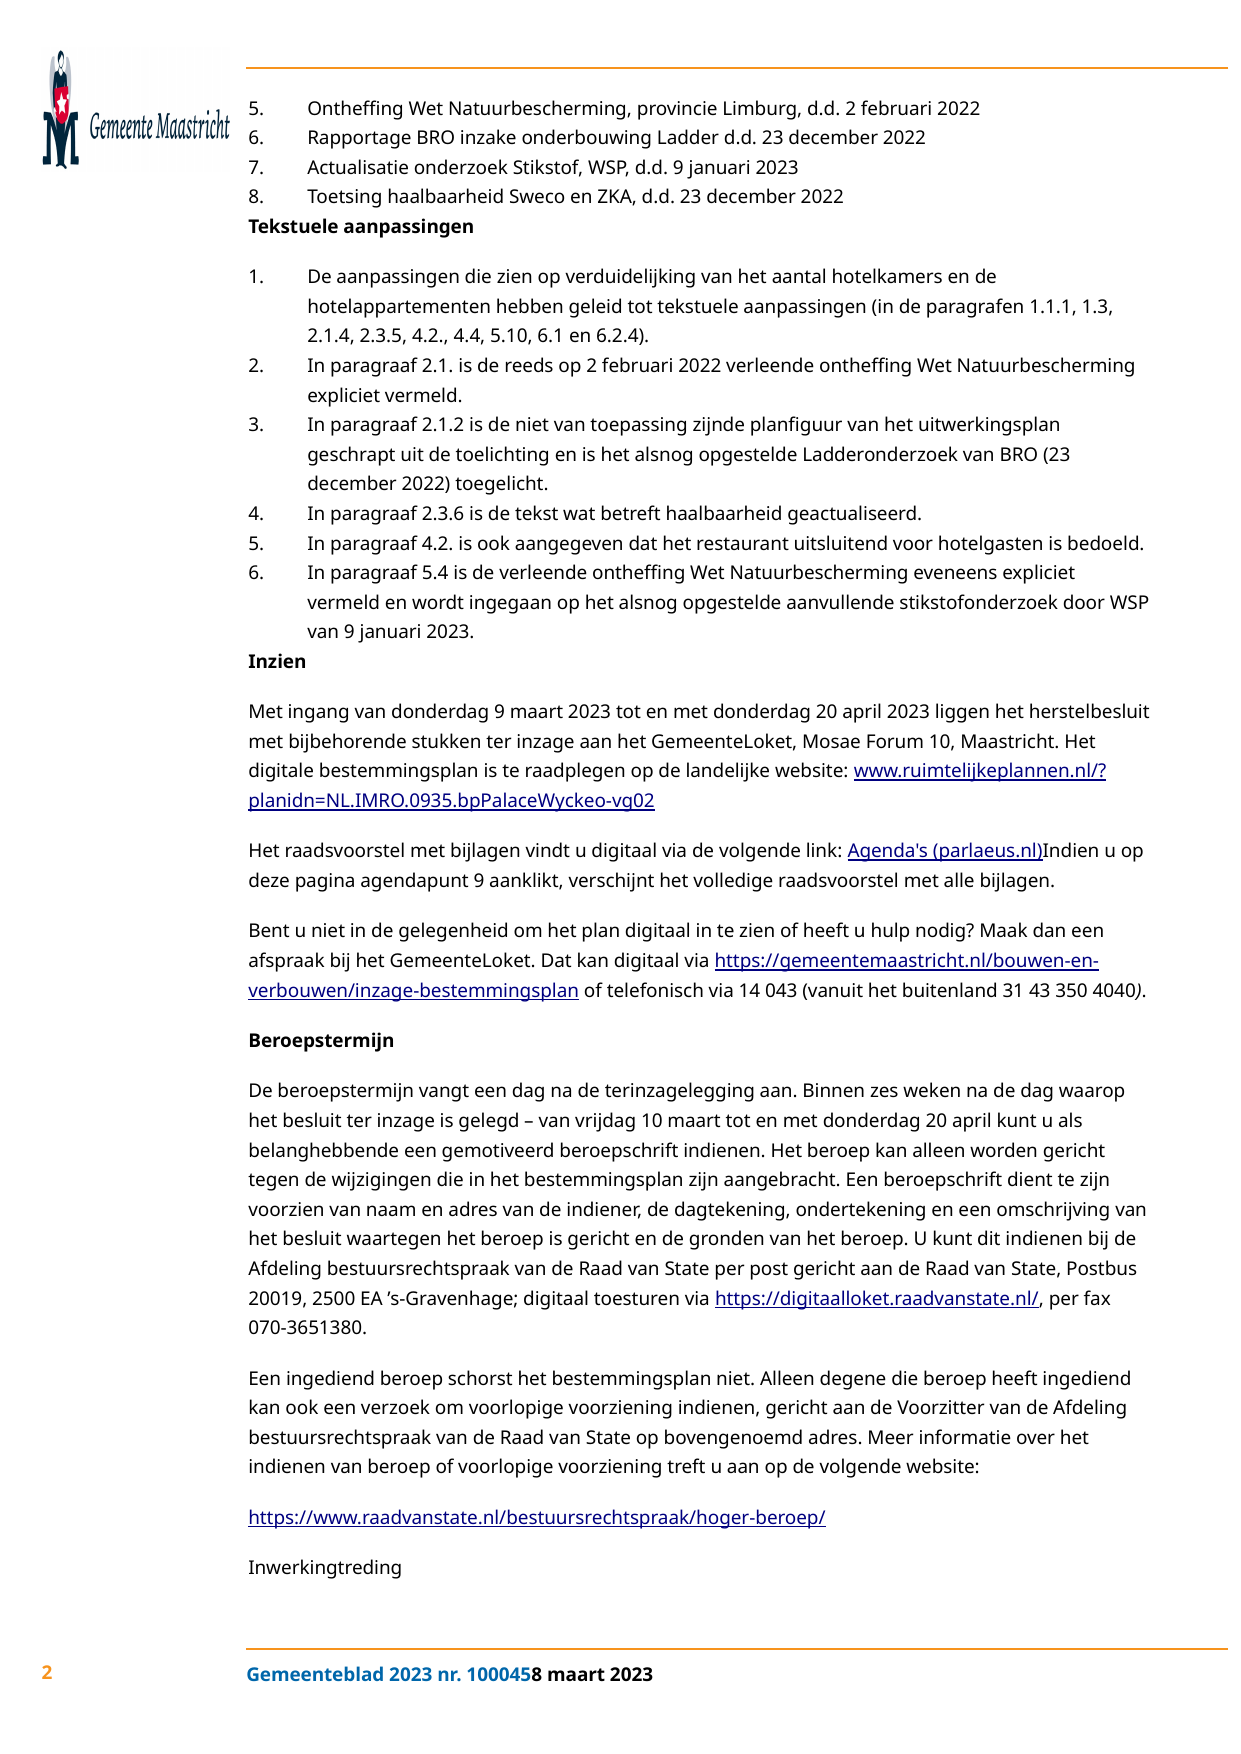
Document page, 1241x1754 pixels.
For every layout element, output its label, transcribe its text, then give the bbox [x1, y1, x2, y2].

picture [41, 47, 231, 172]
list Ontheffing Wet Natuurbescherming, provincie Limburg, d.d. 2 februari 2022 [248, 95, 1152, 121]
text Tekstuele aanpassingen [248, 213, 1152, 239]
list In paragraaf 2.1. is de reeds op 2 februari 2022 verleende ontheffing Wet Natuurbescherming expliciet vermeld. [248, 352, 1152, 408]
text Het raadsvoorstel met bijlagen vindt u digitaal via de volgende link: Agenda's (parlaeus.nl)Indien u op deze pagina agendapunt 9 aanklikt, verschijnt het volledige raadsvoorstel met alle bijlagen. [248, 838, 1152, 893]
list De aanpassingen die zien op verduidelijking van het aantal hotelkamers en de hotelappartementen hebben geleid tot tekstuele aanpassingen (in de paragrafen 1.1.1, 1.3, 2.1.4, 2.3.5, 4.2., 4.4, 5.10, 6.1 en 6.2.4). [248, 263, 1152, 348]
list In paragraaf 2.3.6 is de tekst wat betreft haalbaarheid geactualiseerd. [248, 500, 1152, 526]
list In paragraaf 2.1.2 is de niet van toepassing zijnde planfiguur van het uitwerkingsplan geschrapt uit de toelichting en is het alsnog opgestelde Ladderonderzoek van BRO (23 december 2022) toegelicht. [248, 411, 1152, 496]
list Rapportage BRO inzake onderbouwing Ladder d.d. 23 december 2022 [248, 124, 1152, 150]
text Beroepstermijn [248, 1027, 1152, 1053]
text Bent u niet in de gelegenheid om het plan digitaal in te zien of heeft u hulp nodig? Maak dan een afspraak bij het GemeenteLoket. Dat kan digitaal via https://gemeentemaastricht.nl/bouwen-en-verbouwen/inzage-bestemmingsplan of telefonisch via 14 043 (vanuit het buitenland 31 43 350 4040). [248, 918, 1152, 1003]
list In paragraaf 5.4 is de verleende ontheffing Wet Natuurbescherming eveneens expliciet vermeld en wordt ingegaan op het alsnog opgestelde aanvullende stikstofonderzoek door WSP van 9 januari 2023. [248, 559, 1152, 644]
text Inwerkingtreding [248, 1554, 1152, 1580]
list In paragraaf 4.2. is ook aangegeven dat het restaurant uitsluitend voor hotelgasten is bedoeld. [248, 530, 1152, 556]
text Inzien [248, 648, 1152, 674]
text Een ingediend beroep schorst het bestemmingsplan niet. Alleen degene die beroep heeft ingediend kan ook een verzoek om voorlopige voorziening indienen, gericht aan de Voorzitter van de Afdeling bestuursrechtspraak van de Raad van State op bovengenoemd adres. Meer informatie over het indienen van beroep of voorlopige voorziening treft u aan op de volgende website: [248, 1365, 1152, 1479]
text Met ingang van donderdag 9 maart 2023 tot en met donderdag 20 april 2023 liggen het herstelbesluit met bijbehorende stukken ter inzage aan het GemeenteLoket, Mosae Forum 10, Maastricht. Het digitale bestemmingsplan is te raadplegen op de landelijke website: www.ruimtelijkeplannen.nl/?planidn=NL.IMRO.0935.bpPalaceWyckeo-vg02 [248, 698, 1152, 813]
text https://www.raadvanstate.nl/bestuursrechtspraak/hoger-beroep/ [248, 1504, 1152, 1530]
text De beroepstermijn vangt een dag na de terinzagelegging aan. Binnen zes weken na de dag waarop het besluit ter inzage is gelegd – van vrijdag 10 maart tot en met donderdag 20 april kunt u als belanghebbende een gemotiveerd beroepschrift indienen. Het beroep kan alleen worden gericht tegen de wijzigingen die in het bestemmingsplan zijn aangebracht. Een beroepschrift dient te zijn voorzien van naam en adres van de indiener, de dagtekening, ondertekening en een omschrijving van het besluit waartegen het beroep is gericht en de gronden van het beroep. U kunt dit indienen bij de Afdeling bestuursrechtspraak van de Raad van State per post gericht aan de Raad van State, Postbus 20019, 2500 EA ’s-Gravenhage; digitaal toesturen via https://digitaalloket.raadvanstate.nl/, per fax 070-3651380. [248, 1078, 1152, 1340]
list Actualisatie onderzoek Stikstof, WSP, d.d. 9 januari 2023 [248, 154, 1152, 180]
list Toetsing haalbaarheid Sweco en ZKA, d.d. 23 december 2022 [248, 183, 1152, 209]
